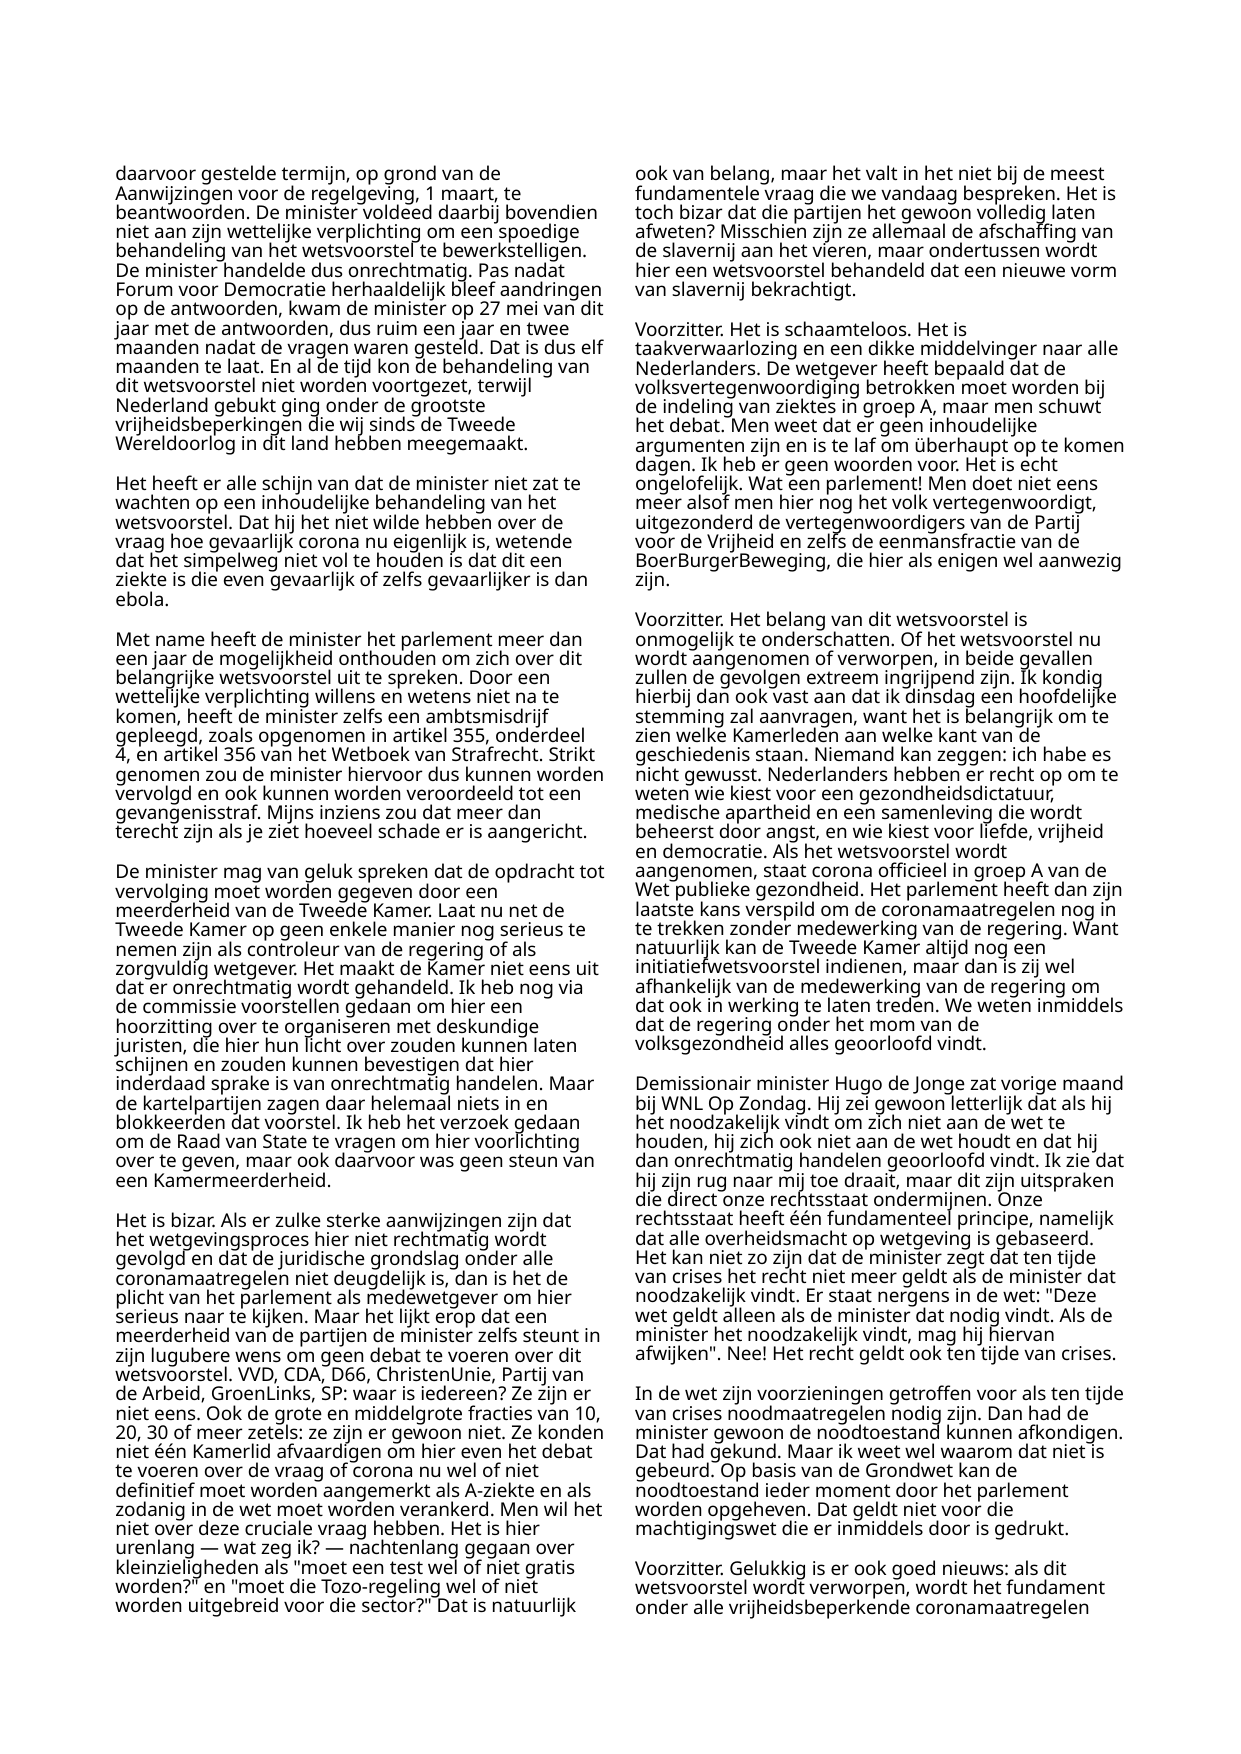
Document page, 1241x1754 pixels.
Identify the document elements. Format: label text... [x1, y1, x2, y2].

text daarvoor gestelde termijn, op grond van de Aanwijzingen voor de regelgeving, 1 maart, te beantwoorden. De minister voldeed daarbij bovendien niet aan zijn wettelijke verplichting om een spoedige behandeling van het wetsvoorstel te bewerkstelligen. De minister handelde dus onrechtmatig. Pas nadat Forum voor Democratie herhaaldelijk bleef aandringen op de antwoorden, kwam de minister op 27 mei van dit jaar met de antwoorden, dus ruim een jaar en twee maanden nadat de vragen waren gesteld. Dat is dus elf maanden te laat. En al de tijd kon de behandeling van dit wetsvoorstel niet worden voortgezet, terwijl Nederland gebukt ging onder de grootste vrijheidsbeperkingen die wij sinds de Tweede Wereldoorlog in dit land hebben meegemaakt. [115, 165, 605, 454]
text In de wet zijn voorzieningen getroffen voor als ten tijde van crises noodmaatregelen nodig zijn. Dan had de minister gewoon de noodtoestand kunnen afkondigen. Dat had gekund. Maar ik weet wel waarom dat niet is gebeurd. Op basis van de Grondwet kan de noodtoestand ieder moment door het parlement worden opgeheven. Dat geldt niet voor die machtigingswet die er inmiddels door is gedrukt. [635, 1385, 1125, 1539]
text Voorzitter. Gelukkig is er ook goed nieuws: als dit wetsvoorstel wordt verworpen, wordt het fundament onder alle vrijheidsbeperkende coronamaatregelen [635, 1560, 1125, 1618]
text Het is bizar. Als er zulke sterke aanwijzingen zijn dat het wetgevingsproces hier niet rechtmatig wordt gevolgd en dat de juridische grondslag onder alle coronamaatregelen niet deugdelijk is, dan is het de plicht van het parlement als medewetgever om hier serieus naar te kijken. Maar het lijkt erop dat een meerderheid van de partijen de minister zelfs steunt in zijn lugubere wens om geen debat te voeren over dit wetsvoorstel. VVD, CDA, D66, ChristenUnie, Partij van de Arbeid, GroenLinks, SP: waar is iedereen? Ze zijn er niet eens. Ook de grote en middelgrote fracties van 10, 20, 30 of meer zetels: ze zijn er gewoon niet. Ze konden niet één Kamerlid afvaardigen om hier even het debat te voeren over de vraag of corona nu wel of niet definitief moet worden aangemerkt als A-ziekte en als zodanig in de wet moet worden verankerd. Men wil het niet over deze cruciale vraag hebben. Het is hier urenlang — wat zeg ik? — nachtenlang gegaan over kleinzieligheden als "moet een test wel of niet gratis worden?" en "moet die Tozo-regeling wel of niet worden uitgebreid voor die sector?" Dat is natuurlijk [115, 1212, 605, 1616]
text Het heeft er alle schijn van dat de minister niet zat te wachten op een inhoudelijke behandeling van het wetsvoorstel. Dat hij het niet wilde hebben over de vraag hoe gevaarlijk corona nu eigenlijk is, wetende dat het simpelweg niet vol te houden is dat dit een ziekte is die even gevaarlijk of zelfs gevaarlijker is dan ebola. [115, 475, 605, 610]
text De minister mag van geluk spreken dat de opdracht tot vervolging moet worden gegeven door een meerderheid van de Tweede Kamer. Laat nu net de Tweede Kamer op geen enkele manier nog serieus te nemen zijn als controleur van de regering of als zorgvuldig wetgever. Het maakt de Kamer niet eens uit dat er onrechtmatig wordt gehandeld. Ik heb nog via de commissie voorstellen gedaan om hier een hoorzitting over te organiseren met deskundige juristen, die hier hun licht over zouden kunnen laten schijnen en zouden kunnen bevestigen dat hier inderdaad sprake is van onrechtmatig handelen. Maar de kartelpartijen zagen daar helemaal niets in en blokkeerden dat voorstel. Ik heb het verzoek gedaan om de Raad van State te vragen om hier voorlichting over te geven, maar ook daarvoor was geen steun van een Kamermeerderheid. [115, 863, 605, 1191]
text Voorzitter. Het is schaamteloos. Het is taakverwaarlozing en een dikke middelvinger naar alle Nederlanders. De wetgever heeft bepaald dat de volksvertegenwoordiging betrokken moet worden bij de indeling van ziektes in groep A, maar men schuwt het debat. Men weet dat er geen inhoudelijke argumenten zijn en is te laf om überhaupt op te komen dagen. Ik heb er geen woorden voor. Het is echt ongelofelijk. Wat een parlement! Men doet niet eens meer alsof men hier nog het volk vertegenwoordigt, uitgezonderd de vertegenwoordigers van de Partij voor de Vrijheid en zelfs de eenmansfractie van de BoerBurgerBeweging, die hier als enigen wel aanwezig zijn. [635, 321, 1125, 591]
text Met name heeft de minister het parlement meer dan een jaar de mogelijkheid onthouden om zich over dit belangrijke wetsvoorstel uit te spreken. Door een wettelijke verplichting willens en wetens niet na te komen, heeft de minister zelfs een ambtsmisdrijf gepleegd, zoals opgenomen in artikel 355, onderdeel 4, en artikel 356 van het Wetboek van Strafrecht. Strikt genomen zou de minister hiervoor dus kunnen worden vervolgd en ook kunnen worden veroordeeld tot een gevangenisstraf. Mijns inziens zou dat meer dan terecht zijn als je ziet hoeveel schade er is aangericht. [115, 631, 605, 843]
text Voorzitter. Het belang van dit wetsvoorstel is onmogelijk te onderschatten. Of het wetsvoorstel nu wordt aangenomen of verworpen, in beide gevallen zullen de gevolgen extreem ingrijpend zijn. Ik kondig hierbij dan ook vast aan dat ik dinsdag een hoofdelijke stemming zal aanvragen, want het is belangrijk om te zien welke Kamerleden aan welke kant van de geschiedenis staan. Niemand kan zeggen: ich habe es nicht gewusst. Nederlanders hebben er recht op om te weten wie kiest voor een gezondheidsdictatuur, medische apartheid en een samenleving die wordt beheerst door angst, en wie kiest voor liefde, vrijheid en democratie. Als het wetsvoorstel wordt aangenomen, staat corona officieel in groep A van de Wet publieke gezondheid. Het parlement heeft dan zijn laatste kans verspild om de coronamaatregelen nog in te trekken zonder medewerking van de regering. Want natuurlijk kan de Tweede Kamer altijd nog een initiatiefwetsvoorstel indienen, maar dan is zij wel afhankelijk van de medewerking van de regering om dat ook in werking te laten treden. We weten inmiddels dat de regering onder het mom van de volksgezondheid alles geoorloofd vindt. [635, 611, 1125, 1055]
text Demissionair minister Hugo de Jonge zat vorige maand bij WNL Op Zondag. Hij zei gewoon letterlijk dat als hij het noodzakelijk vindt om zich niet aan de wet te houden, hij zich ook niet aan de wet houdt en dat hij dan onrechtmatig handelen geoorloofd vindt. Ik zie dat hij zijn rug naar mij toe draait, maar dit zijn uitspraken die direct onze rechtsstaat ondermijnen. Onze rechtsstaat heeft één fundamenteel principe, namelijk dat alle overheidsmacht op wetgeving is gebaseerd. Het kan niet zo zijn dat de minister zegt dat ten tijde van crises het recht niet meer geldt als de minister dat noodzakelijk vindt. Er staat nergens in de wet: "Deze wet geldt alleen als de minister dat nodig vindt. Als de minister het noodzakelijk vindt, mag hij hiervan afwijken". Nee! Het recht geldt ook ten tijde van crises. [635, 1075, 1125, 1364]
text ook van belang, maar het valt in het niet bij de meest fundamentele vraag die we vandaag bespreken. Het is toch bizar dat die partijen het gewoon volledig laten afweten? Misschien zijn ze allemaal de afschaffing van de slavernij aan het vieren, maar ondertussen wordt hier een wetsvoorstel behandeld dat een nieuwe vorm van slavernij bekrachtigt. [635, 165, 1125, 300]
